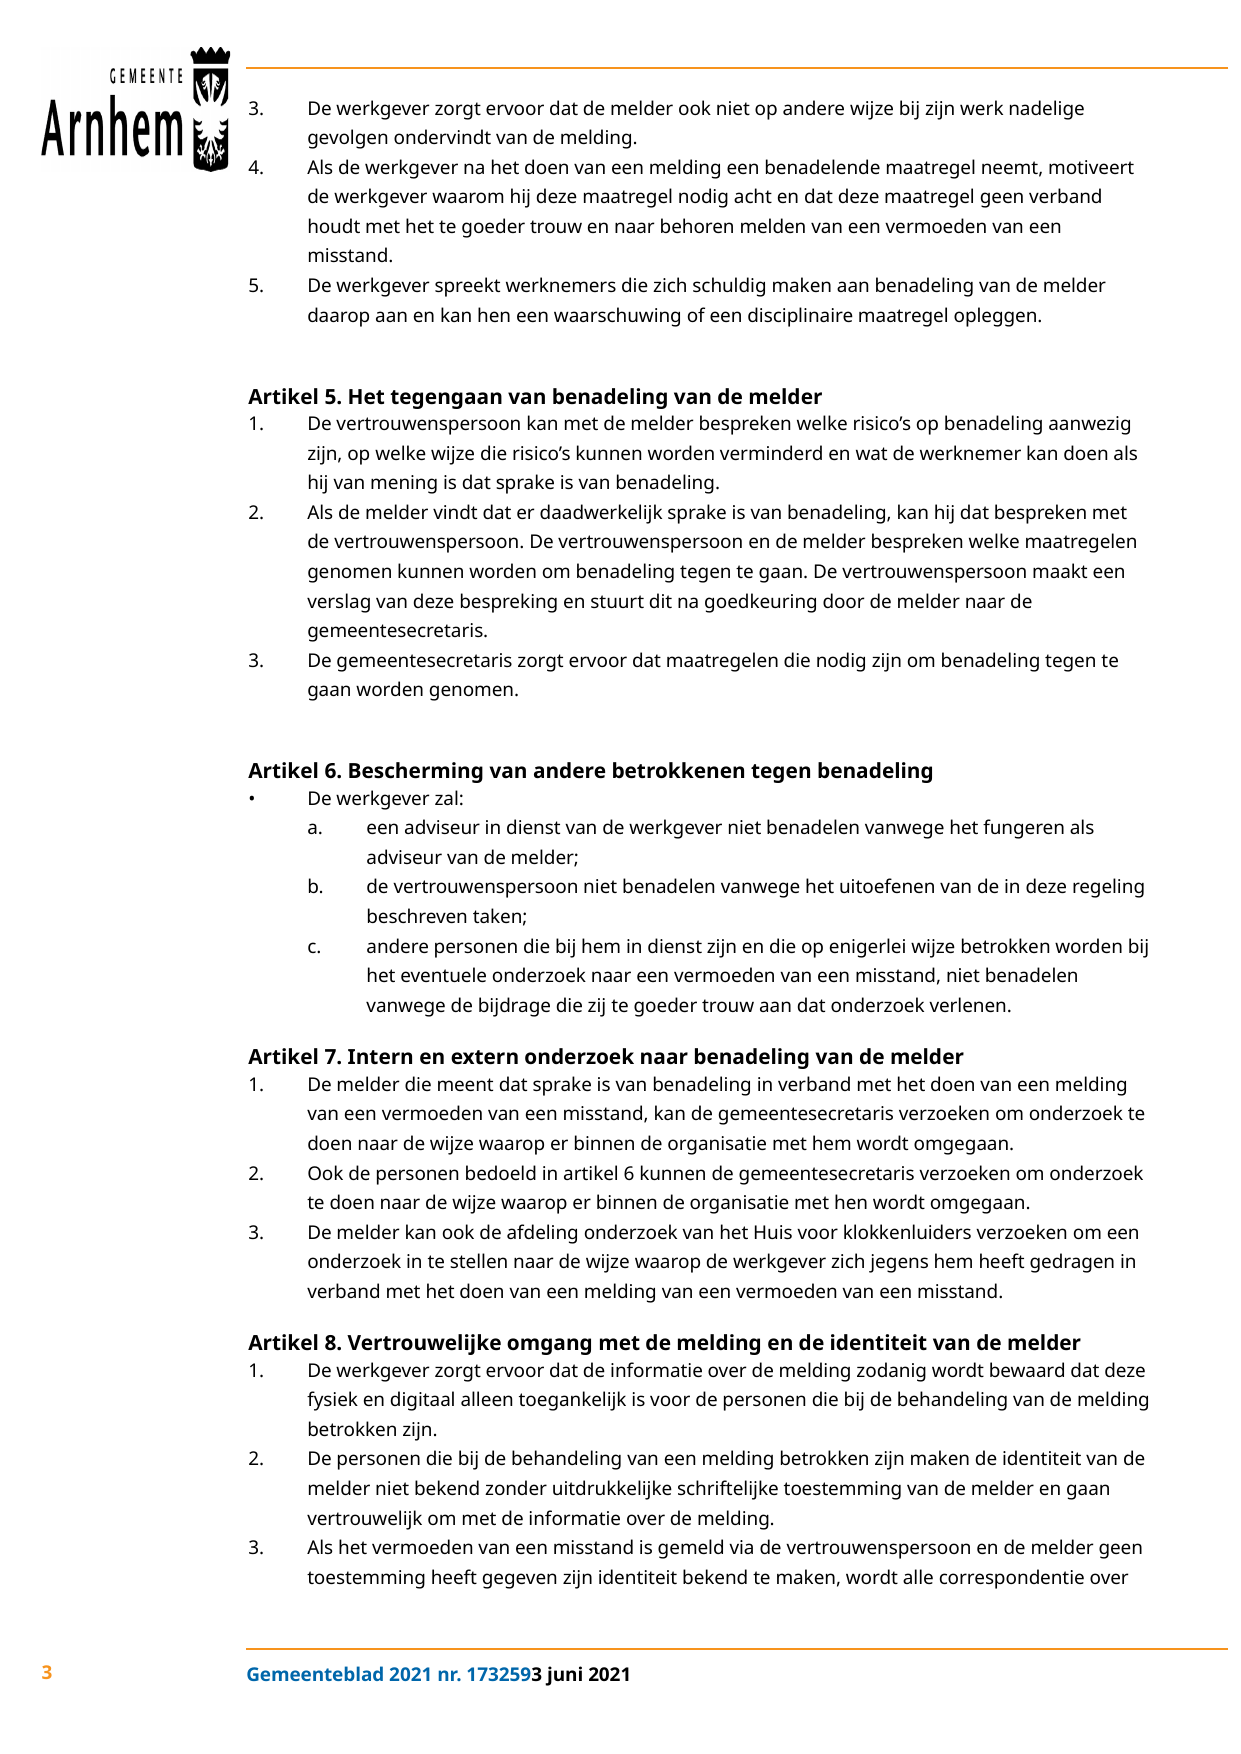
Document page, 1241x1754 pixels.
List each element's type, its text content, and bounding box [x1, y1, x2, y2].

list De melder kan ook de afdeling onderzoek van het Huis voor klokkenluiders verzoeken om een onderzoek in te stellen naar de wijze waarop de werkgever zich jegens hem heeft gedragen in verband met het doen van een melding van een vermoeden van een misstand. [248, 1219, 1152, 1304]
text Artikel 7. Intern en extern onderzoek naar benadeling van de melder [248, 1042, 1152, 1071]
list een adviseur in dienst van de werkgever niet benadelen vanwege het fungeren als adviseur van de melder; [307, 814, 1152, 870]
text Artikel 8. Vertrouwelijke omgang met de melding en de identiteit van de melder [248, 1328, 1152, 1357]
text Artikel 5. Het tegengaan van benadeling van de melder [248, 382, 1152, 410]
list De gemeentesecretaris zorgt ervoor dat maatregelen die nodig zijn om benadeling tegen te gaan worden genomen. [248, 647, 1152, 702]
list De melder die meent dat sprake is van benadeling in verband met het doen van een melding van een vermoeden van een misstand, kan de gemeentesecretaris verzoeken om onderzoek te doen naar de wijze waarop er binnen de organisatie met hem wordt omgegaan. [248, 1071, 1152, 1156]
list De werkgever zorgt ervoor dat de informatie over de melding zodanig wordt bewaard dat deze fysiek en digitaal alleen toegankelijk is voor de personen die bij de behandeling van de melding betrokken zijn. [248, 1357, 1152, 1442]
picture [41, 47, 231, 172]
list Als de werkgever na het doen van een melding een benadelende maatregel neemt, motiveert de werkgever waarom hij deze maatregel nodig acht en dat deze maatregel geen verband houdt met het te goeder trouw en naar behoren melden van een vermoeden van een misstand. [248, 154, 1152, 268]
list De werkgever zorgt ervoor dat de melder ook niet op andere wijze bij zijn werk nadelige gevolgen ondervindt van de melding. [248, 95, 1152, 150]
list Als de melder vindt dat er daadwerkelijk sprake is van benadeling, kan hij dat bespreken met de vertrouwenspersoon. De vertrouwenspersoon en de melder bespreken welke maatregelen genomen kunnen worden om benadeling tegen te gaan. De vertrouwenspersoon maakt een verslag van deze bespreking en stuurt dit na goedkeuring door de melder naar de gemeentesecretaris. [248, 499, 1152, 643]
text Artikel 6. Bescherming van andere betrokkenen tegen benadeling [248, 757, 1152, 785]
list De werkgever spreekt werknemers die zich schuldig maken aan benadeling van de melder daarop aan en kan hen een waarschuwing of een disciplinaire maatregel opleggen. [248, 272, 1152, 328]
list Als het vermoeden van een misstand is gemeld via de vertrouwenspersoon en de melder geen toestemming heeft gegeven zijn identiteit bekend te maken, wordt alle correspondentie over [248, 1534, 1152, 1590]
list de vertrouwenspersoon niet benadelen vanwege het uitoefenen van de in deze regeling beschreven taken; [307, 874, 1152, 929]
list De werkgever zal: [248, 785, 1152, 811]
list De vertrouwenspersoon kan met de melder bespreken welke risico’s op benadeling aanwezig zijn, op welke wijze die risico’s kunnen worden verminderd en wat de werknemer kan doen als hij van mening is dat sprake is van benadeling. [248, 410, 1152, 495]
list andere personen die bij hem in dienst zijn en die op enigerlei wijze betrokken worden bij het eventuele onderzoek naar een vermoeden van een misstand, niet benadelen vanwege de bijdrage die zij te goeder trouw aan dat onderzoek verlenen. [307, 933, 1152, 1018]
list Ook de personen bedoeld in artikel 6 kunnen de gemeentesecretaris verzoeken om onderzoek te doen naar de wijze waarop er binnen de organisatie met hen wordt omgegaan. [248, 1160, 1152, 1215]
list De personen die bij de behandeling van een melding betrokken zijn maken de identiteit van de melder niet bekend zonder uitdrukkelijke schriftelijke toestemming van de melder en gaan vertrouwelijk om met de informatie over de melding. [248, 1446, 1152, 1531]
